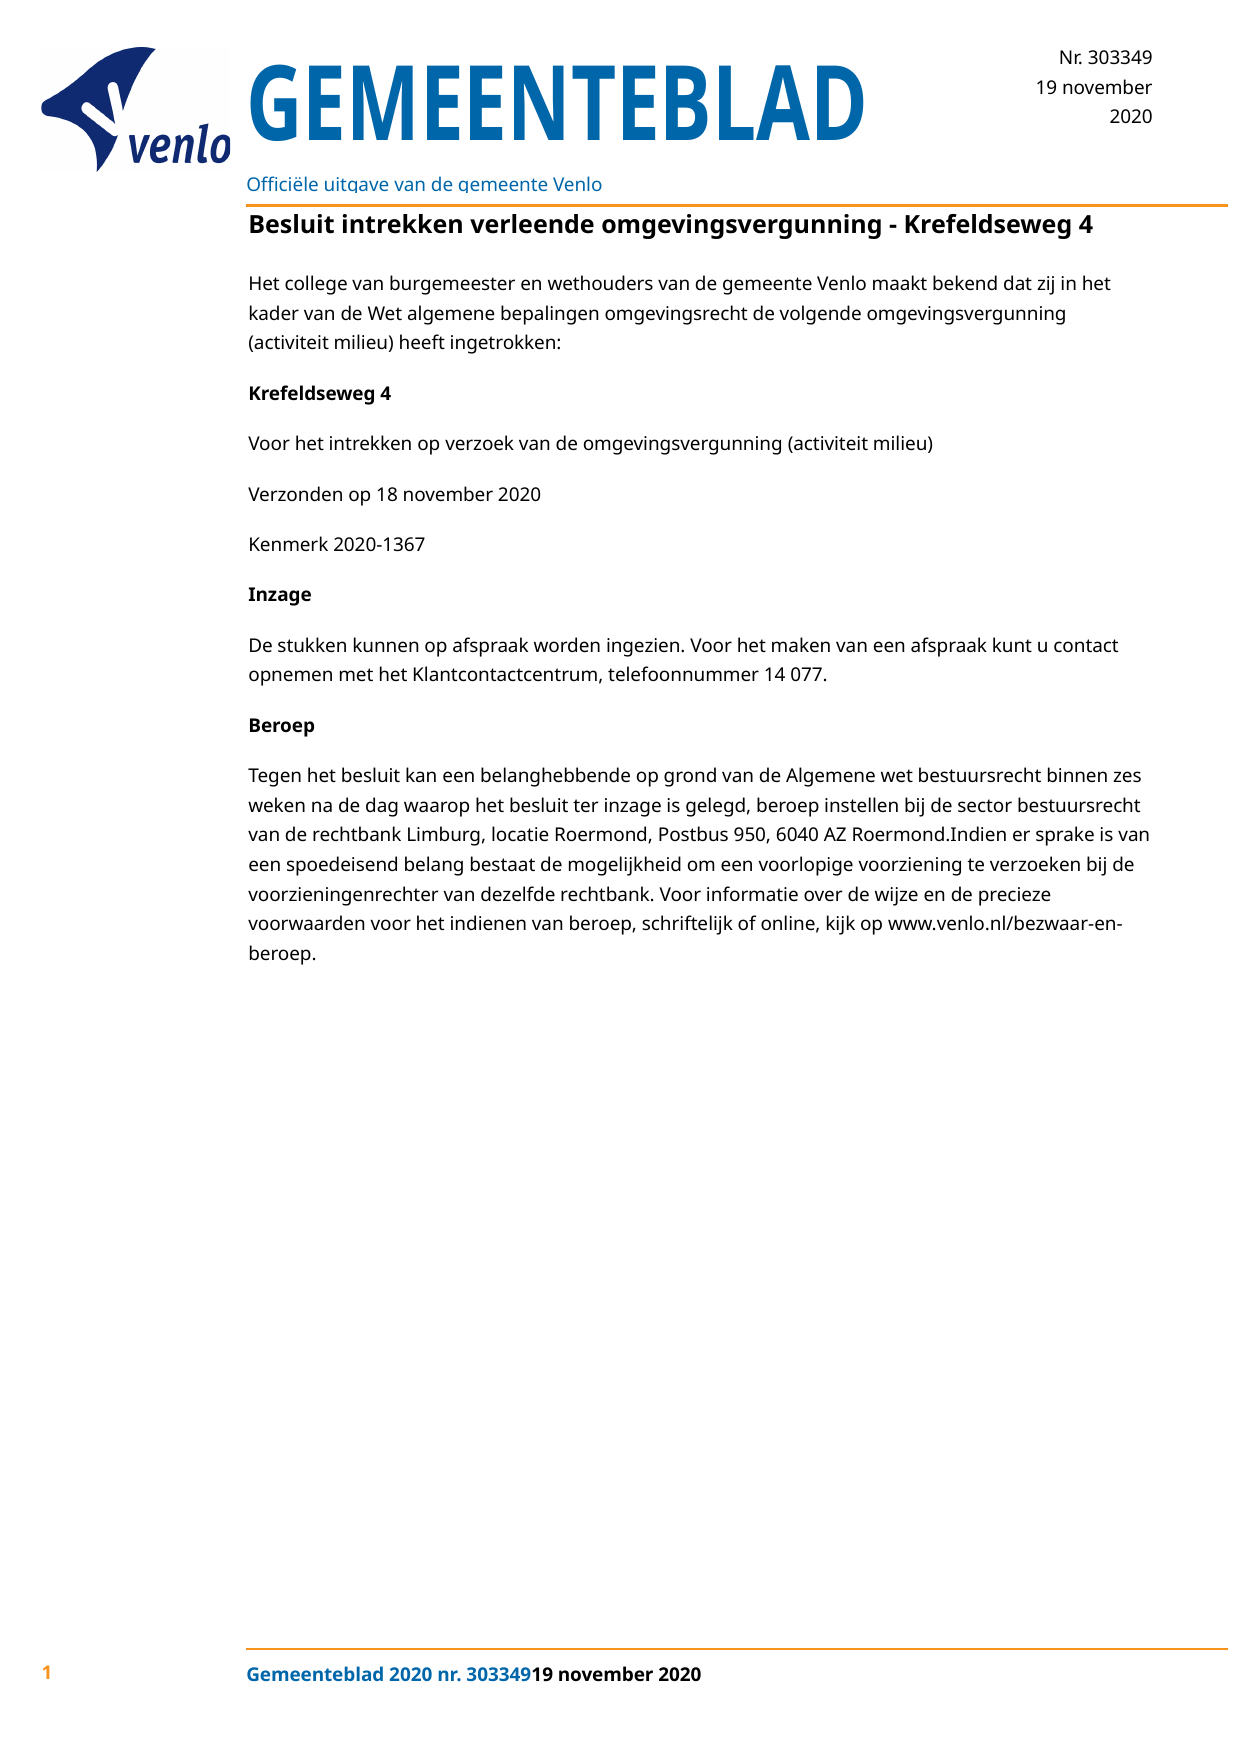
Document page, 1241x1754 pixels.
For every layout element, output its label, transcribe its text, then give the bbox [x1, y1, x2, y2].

text Beroep [248, 712, 1152, 738]
text Tegen het besluit kan een belanghebbende op grond van de Algemene wet bestuursrecht binnen zes weken na de dag waarop het besluit ter inzage is gelegd, beroep instellen bij de sector bestuursrecht van de rechtbank Limburg, locatie Roermond, Postbus 950, 6040 AZ Roermond.Indien er sprake is van een spoedeisend belang bestaat de mogelijkheid om een voorlopige voorziening te verzoeken bij de voorzieningenrechter van dezelfde rechtbank. Voor informatie over de wijze en de precieze voorwaarden voor het indienen van beroep, schriftelijk of online, kijk op www.venlo.nl/bezwaar-en-beroep. [248, 762, 1152, 966]
text Voor het intrekken op verzoek van de omgevingsvergunning (activiteit milieu) [248, 430, 1152, 456]
text Het college van burgemeester en wethouders van de gemeente Venlo maakt bekend dat zij in het kader van de Wet algemene bepalingen omgevingsrecht de volgende omgevingsvergunning (activiteit milieu) heeft ingetrokken: [248, 270, 1152, 355]
text De stukken kunnen op afspraak worden ingezien. Voor het maken van een afspraak kunt u contact opnemen met het Klantcontactcentrum, telefoonnummer 14 077. [248, 632, 1152, 687]
text Verzonden op 18 november 2020 [248, 481, 1152, 506]
text Besluit intrekken verleende omgevingsvergunning - Krefeldseweg 4 [248, 207, 1152, 241]
text Kenmerk 2020-1367 [248, 531, 1152, 557]
text Krefeldseweg 4 [248, 380, 1152, 406]
picture [41, 47, 231, 172]
text Inzage [248, 582, 1152, 607]
